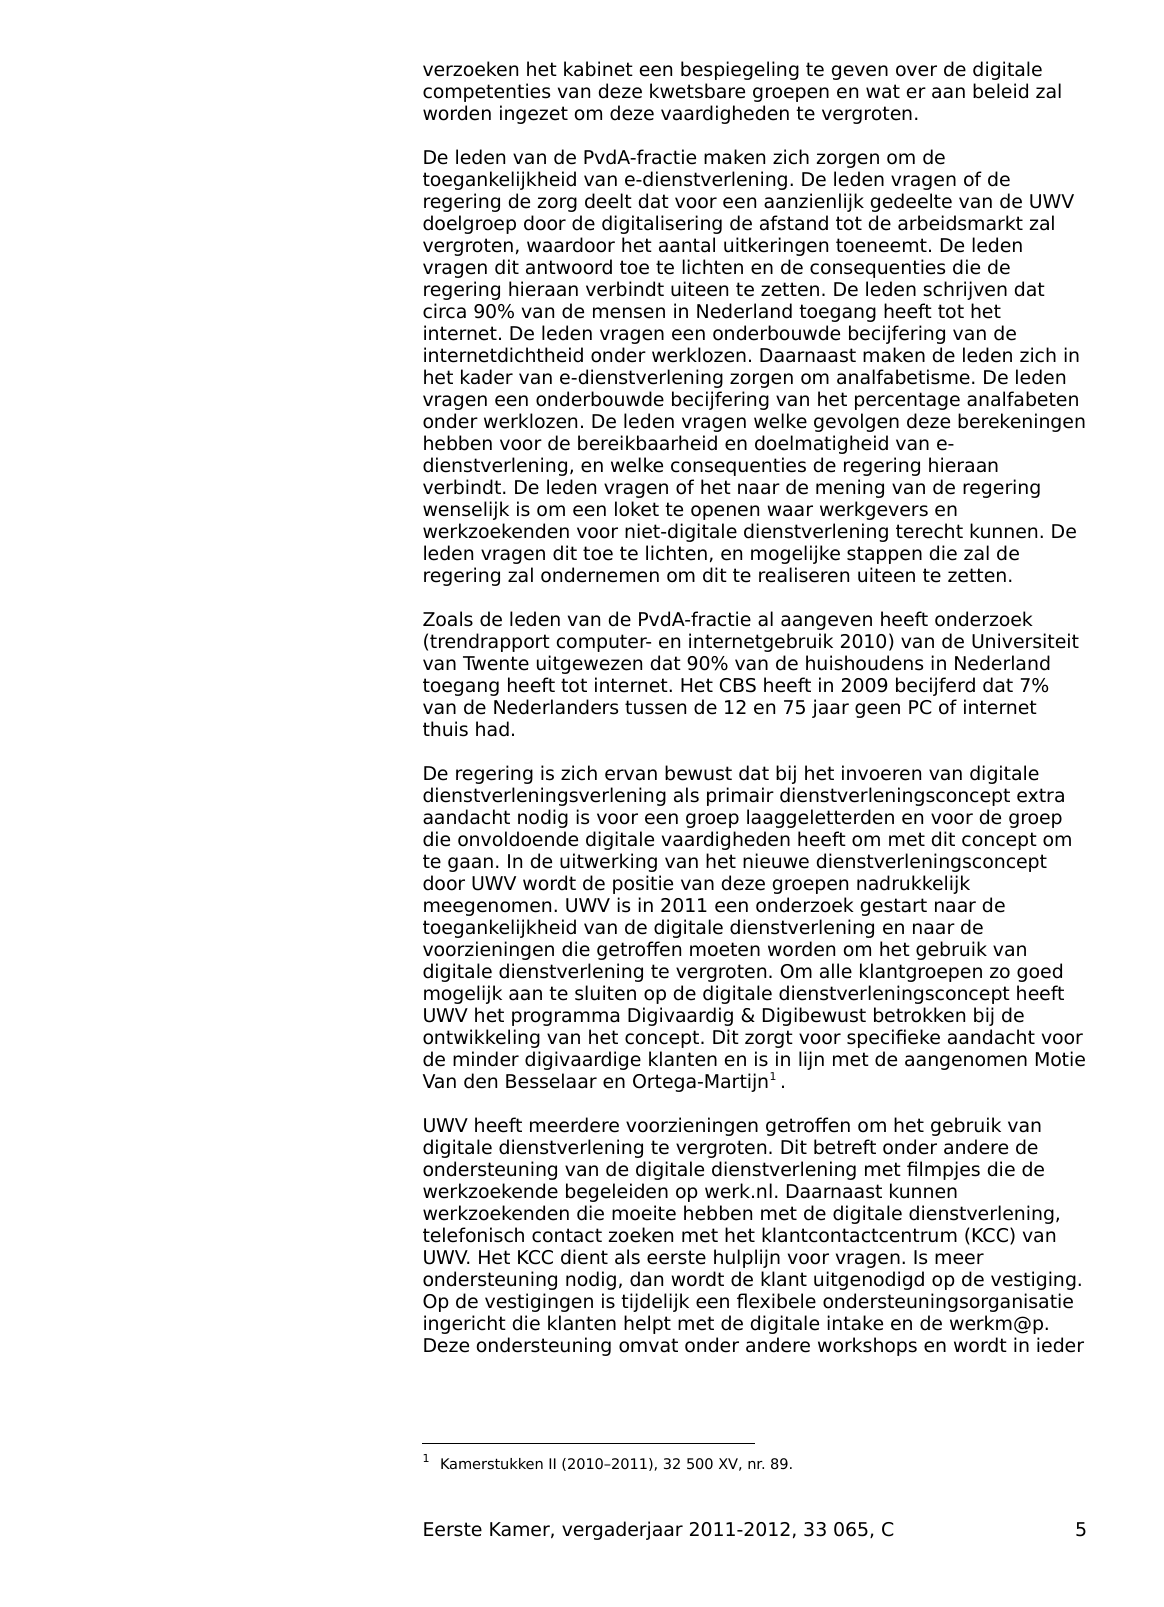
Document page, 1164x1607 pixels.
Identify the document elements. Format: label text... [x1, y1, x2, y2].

text verzoeken het kabinet een bespiegeling te geven over de digitale competenties van deze kwetsbare groepen en wat er aan beleid zal worden ingezet om deze vaardigheden te vergroten. [422, 59, 1087, 125]
text Kamerstukken II (2010–2011), 32 500 XV, nr. 89. [422, 1452, 1087, 1474]
text UWV heeft meerdere voorzieningen getroffen om het gebruik van digitale dienstverlening te vergroten. Dit betreft onder andere de ondersteuning van de digitale dienstverlening met filmpjes die de werkzoekende begeleiden op werk.nl. Daarnaast kunnen werkzoekenden die moeite hebben met de digitale dienstverlening, telefonisch contact zoeken met het klantcontactcentrum (KCC) van UWV. Het KCC dient als eerste hulplijn voor vragen. Is meer ondersteuning nodig, dan wordt de klant uitgenodigd op de vestiging. Op de vestigingen is tijdelijk een flexibele ondersteuningsorganisatie ingericht die klanten helpt met de digitale intake en de werkm@p. Deze ondersteuning omvat onder andere workshops en wordt in ieder [422, 1115, 1087, 1357]
text Zoals de leden van de PvdA-fractie al aangeven heeft onderzoek (trendrapport computer- en internetgebruik 2010) van de Universiteit van Twente uitgewezen dat 90% van de huishoudens in Nederland toegang heeft tot internet. Het CBS heeft in 2009 becijferd dat 7% van de Nederlanders tussen de 12 en 75 jaar geen PC of internet thuis had. [422, 609, 1087, 741]
text De regering is zich ervan bewust dat bij het invoeren van digitale dienstverleningsverlening als primair dienstverleningsconcept extra aandacht nodig is voor een groep laaggeletterden en voor de groep die onvoldoende digitale vaardigheden heeft om met dit concept om te gaan. In de uitwerking van het nieuwe dienstverleningsconcept door UWV wordt de positie van deze groepen nadrukkelijk meegenomen. UWV is in 2011 een onderzoek gestart naar de toegankelijkheid van de digitale dienstverlening en naar de voorzieningen die getroffen moeten worden om het gebruik van digitale dienstverlening te vergroten. Om alle klantgroepen zo goed mogelijk aan te sluiten op de digitale dienstverleningsconcept heeft UWV het programma Digivaardig & Digibewust betrokken bij de ontwikkeling van het concept. Dit zorgt voor specifieke aandacht voor de minder digivaardige klanten en is in lijn met de aangenomen Motie Van den Besselaar en Ortega-Martijn. [422, 763, 1087, 1093]
text De leden van de PvdA-fractie maken zich zorgen om de toegankelijkheid van e-dienstverlening. De leden vragen of de regering de zorg deelt dat voor een aanzienlijk gedeelte van de UWV doelgroep door de digitalisering de afstand tot de arbeidsmarkt zal vergroten, waardoor het aantal uitkeringen toeneemt. De leden vragen dit antwoord toe te lichten en de consequenties die de regering hieraan verbindt uiteen te zetten. De leden schrijven dat circa 90% van de mensen in Nederland toegang heeft tot het internet. De leden vragen een onderbouwde becijfering van de internetdichtheid onder werklozen. Daarnaast maken de leden zich in het kader van e-dienstverlening zorgen om analfabetisme. De leden vragen een onderbouwde becijfering van het percentage analfabeten onder werklozen. De leden vragen welke gevolgen deze berekeningen hebben voor de bereikbaarheid en doelmatigheid van e-dienstverlening, en welke consequenties de regering hieraan verbindt. De leden vragen of het naar de mening van de regering wenselijk is om een loket te openen waar werkgevers en werkzoekenden voor niet-digitale dienstverlening terecht kunnen. De leden vragen dit toe te lichten, en mogelijke stappen die zal de regering zal ondernemen om dit te realiseren uiteen te zetten. [422, 147, 1087, 587]
